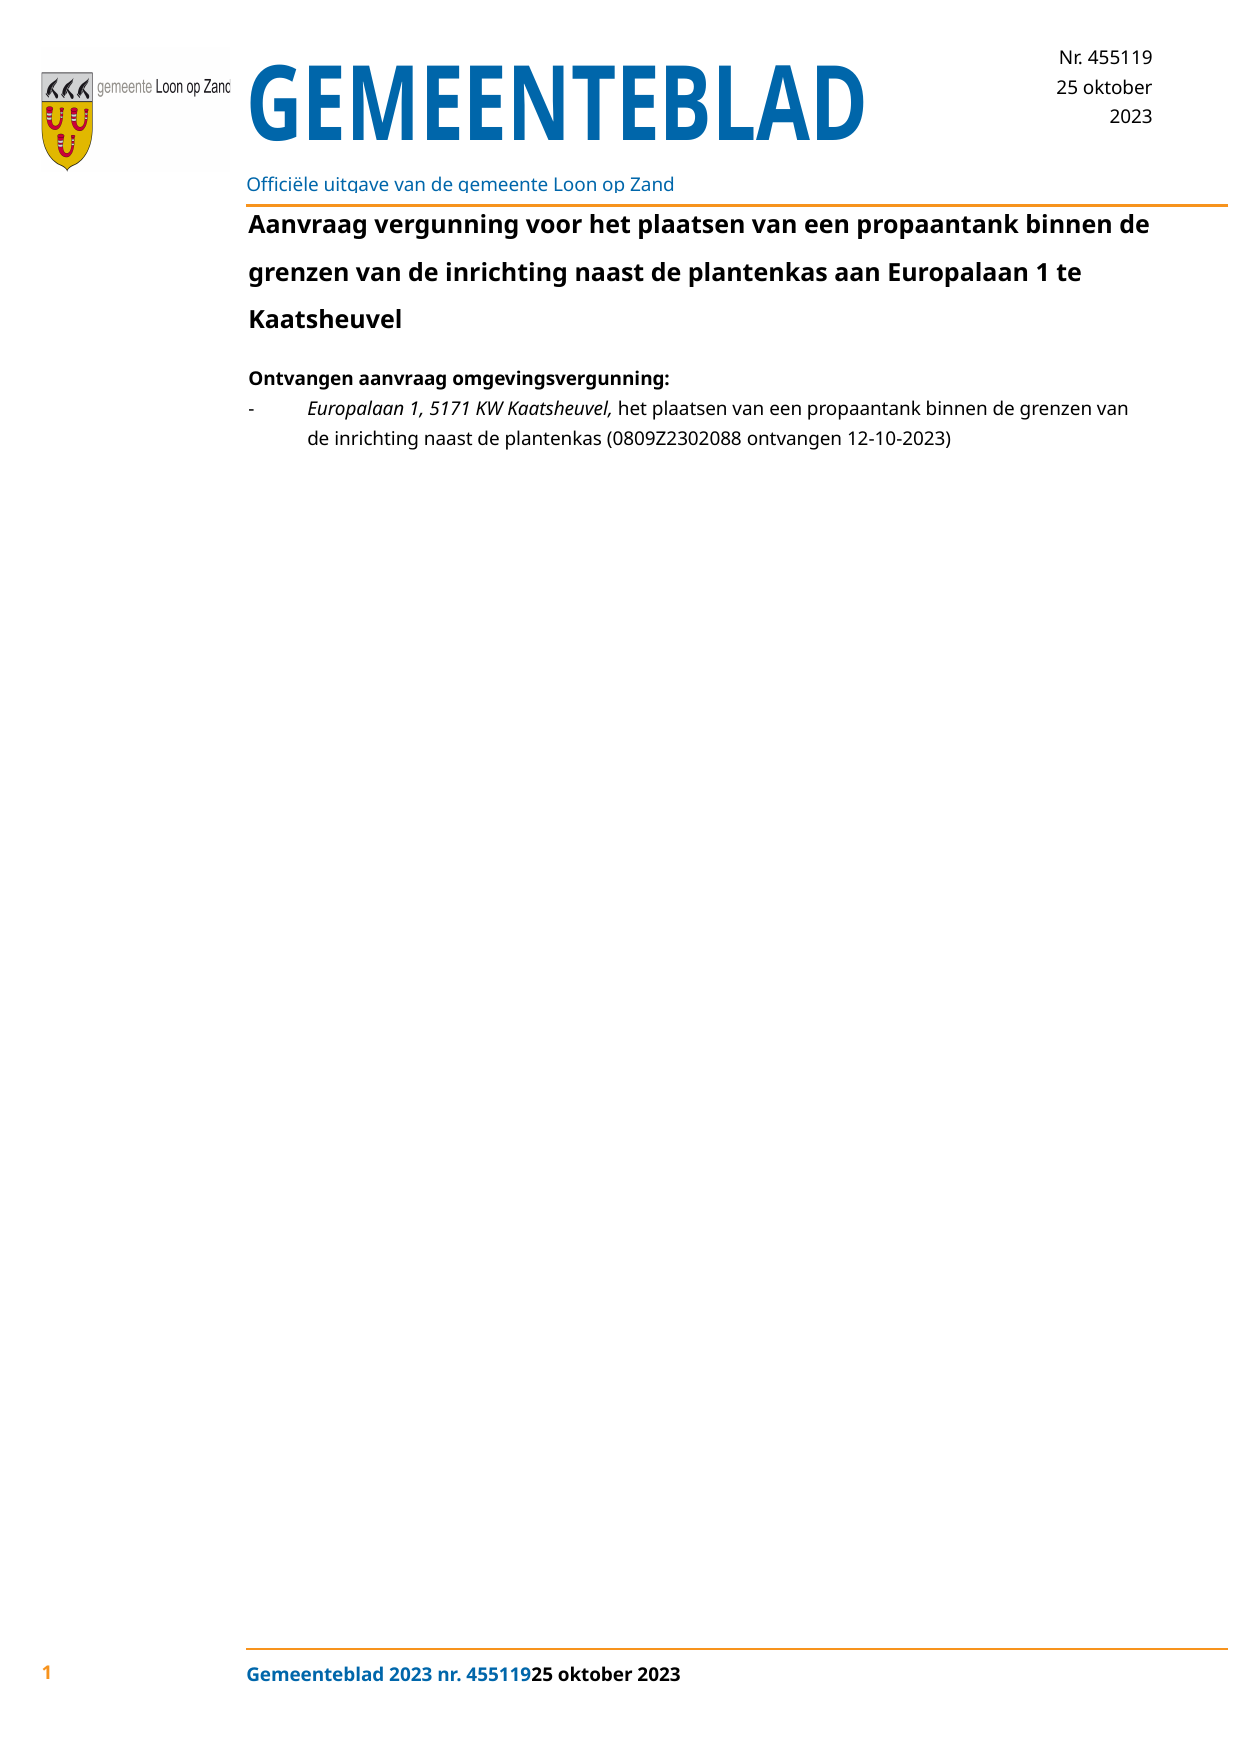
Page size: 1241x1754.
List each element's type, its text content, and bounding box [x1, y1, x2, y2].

picture [41, 47, 231, 172]
text Ontvangen aanvraag omgevingsvergunning: [248, 366, 1152, 391]
text Aanvraag vergunning voor het plaatsen van een propaantank binnen de grenzen van de inrichting naast de plantenkas aan Europalaan 1 te Kaatsheuvel [248, 207, 1152, 336]
list Europalaan 1, 5171 KW Kaatsheuvel, het plaatsen van een propaantank binnen de grenzen van de inrichting naast de plantenkas (0809Z2302088 ontvangen 12-10-2023) [248, 395, 1152, 450]
